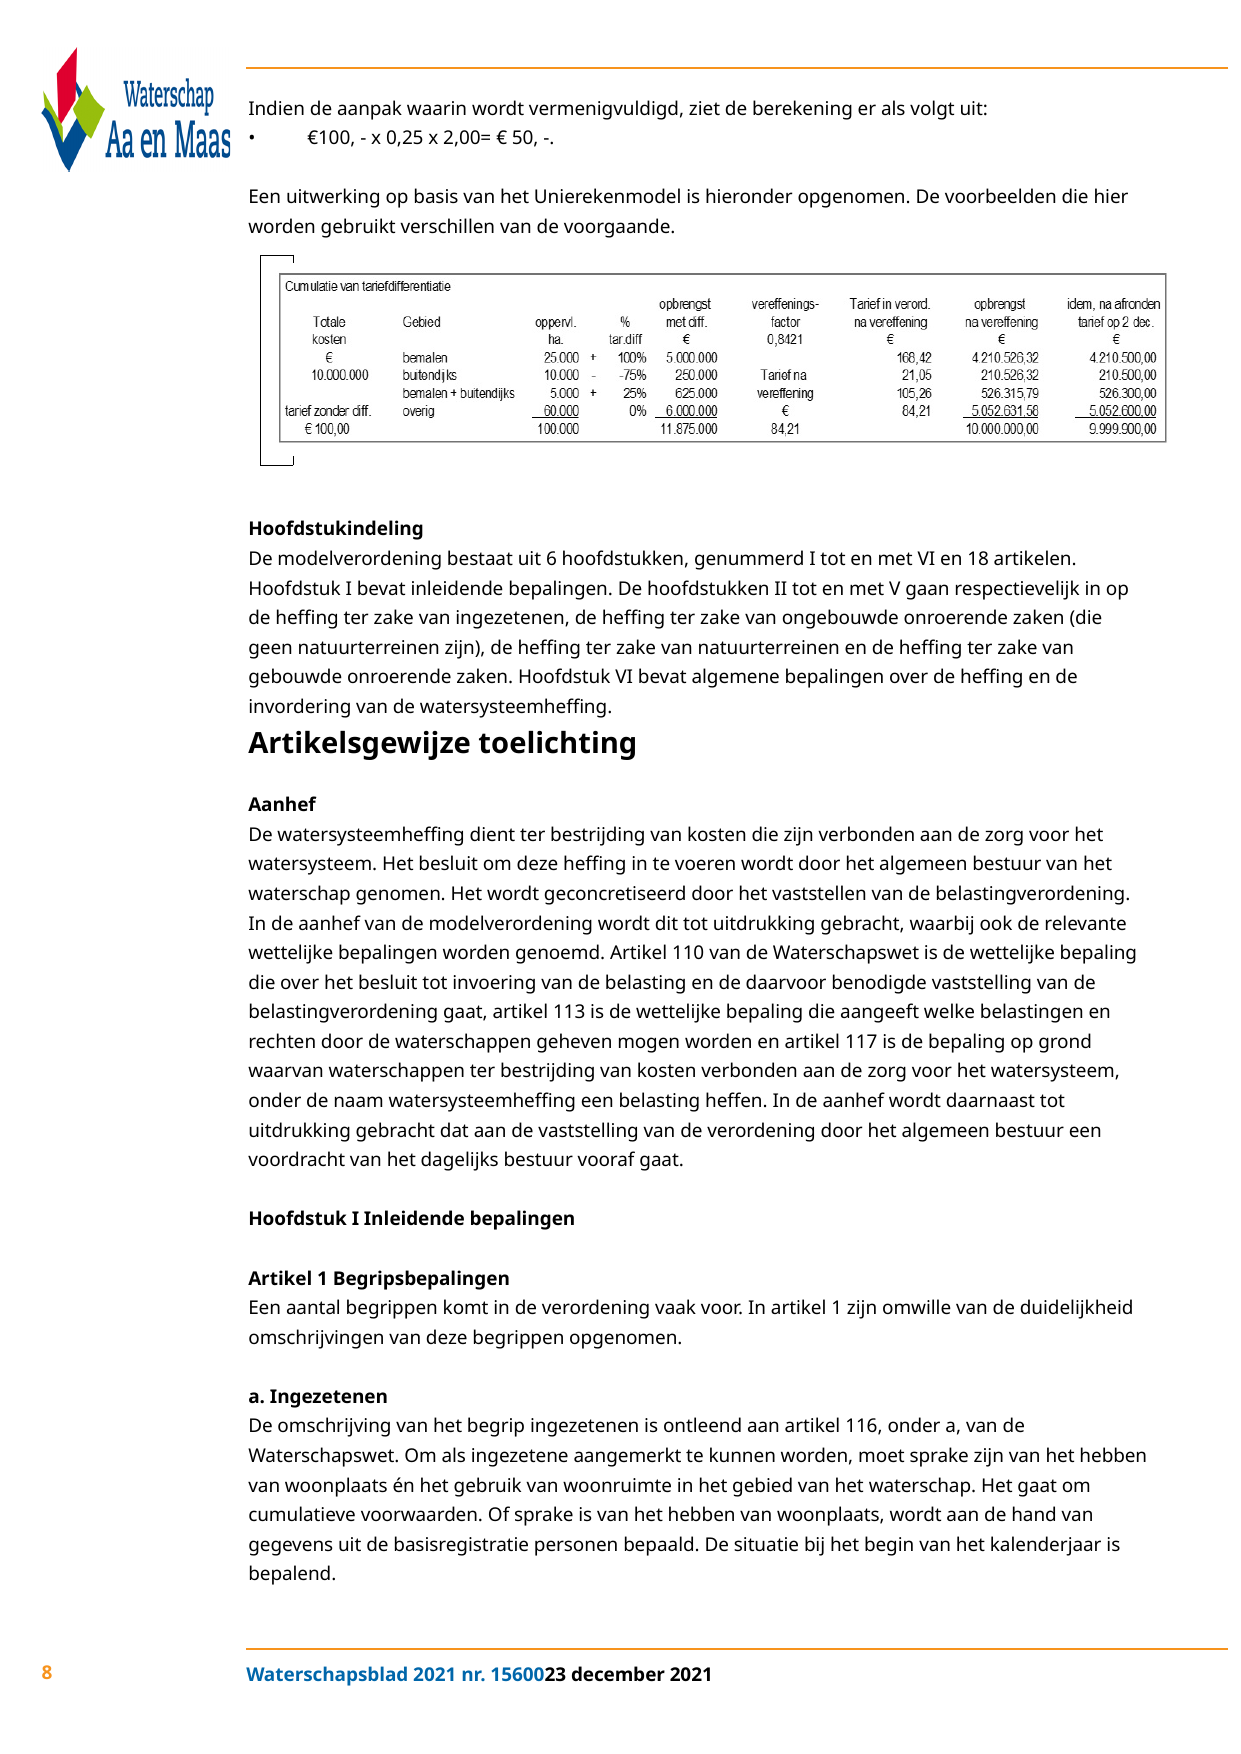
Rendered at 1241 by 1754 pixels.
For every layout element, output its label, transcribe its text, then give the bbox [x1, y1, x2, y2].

text Artikelsgewijze toelichting [248, 723, 1152, 762]
text De modelverordening bestaat uit 6 hoofdstukken, genummerd I tot en met VI en 18 artikelen. Hoofdstuk I bevat inleidende bepalingen. De hoofdstukken II tot en met V gaan respectievelijk in op de heffing ter zake van ingezetenen, de heffing ter zake van ongebouwde onroerende zaken (die geen natuurterreinen zijn), de heffing ter zake van natuurterreinen en de heffing ter zake van gebouwde onroerende zaken. Hoofdstuk VI bevat algemene bepalingen over de heffing en de invordering van de watersysteemheffing. [248, 545, 1152, 719]
text De omschrijving van het begrip ingezetenen is ontleend aan artikel 116, onder a, van de Waterschapswet. Om als ingezetene aangemerkt te kunnen worden, moet sprake zijn van het hebben van woonplaats én het gebruik van woonruimte in het gebied van het waterschap. Het gaat om cumulatieve voorwaarden. Of sprake is van het hebben van woonplaats, wordt aan de hand van gegevens uit de basisregistratie personen bepaald. De situatie bij het begin van het kalenderjaar is bepalend. [248, 1413, 1152, 1586]
text Hoofdstukindeling [248, 516, 1152, 541]
text Aanhef [248, 791, 1152, 817]
list €100, - x 0,25 x 2,00= € 50, -. [248, 124, 1152, 150]
text Een aantal begrippen komt in de verordening vaak voor. In artikel 1 zijn omwille van de duidelijkheid omschrijvingen van deze begrippen opgenomen. [248, 1294, 1152, 1350]
text Artikel 1 Begripsbepalingen [248, 1265, 1152, 1291]
text a. Ingezetenen [248, 1383, 1152, 1409]
picture [268, 263, 1173, 456]
picture [41, 47, 231, 172]
text Hoofdstuk I Inleidende bepalingen [248, 1206, 1152, 1231]
text De watersysteemheffing dient ter bestrijding van kosten die zijn verbonden aan de zorg voor het watersysteem. Het besluit om deze heffing in te voeren wordt door het algemeen bestuur van het waterschap genomen. Het wordt geconcretiseerd door het vaststellen van de belastingverordening. In de aanhef van de modelverordening wordt dit tot uitdrukking gebracht, waarbij ook de relevante wettelijke bepalingen worden genoemd. Artikel 110 van de Waterschapswet is de wettelijke bepaling die over het besluit tot invoering van de belasting en de daarvoor benodigde vaststelling van de belastingverordening gaat, artikel 113 is de wettelijke bepaling die aangeeft welke belastingen en rechten door de waterschappen geheven mogen worden en artikel 117 is de bepaling op grond waarvan waterschappen ter bestrijding van kosten verbonden aan de zorg voor het watersysteem, onder de naam watersysteemheffing een belasting heffen. In de aanhef wordt daarnaast tot uitdrukking gebracht dat aan de vaststelling van de verordening door het algemeen bestuur een voordracht van het dagelijks bestuur vooraf gaat. [248, 821, 1152, 1172]
text Indien de aanpak waarin wordt vermenigvuldigd, ziet de berekening er als volgt uit: [248, 95, 1152, 121]
text Een uitwerking op basis van het Unierekenmodel is hieronder opgenomen. De voorbeelden die hier worden gebruikt verschillen van de voorgaande. [248, 183, 1152, 239]
